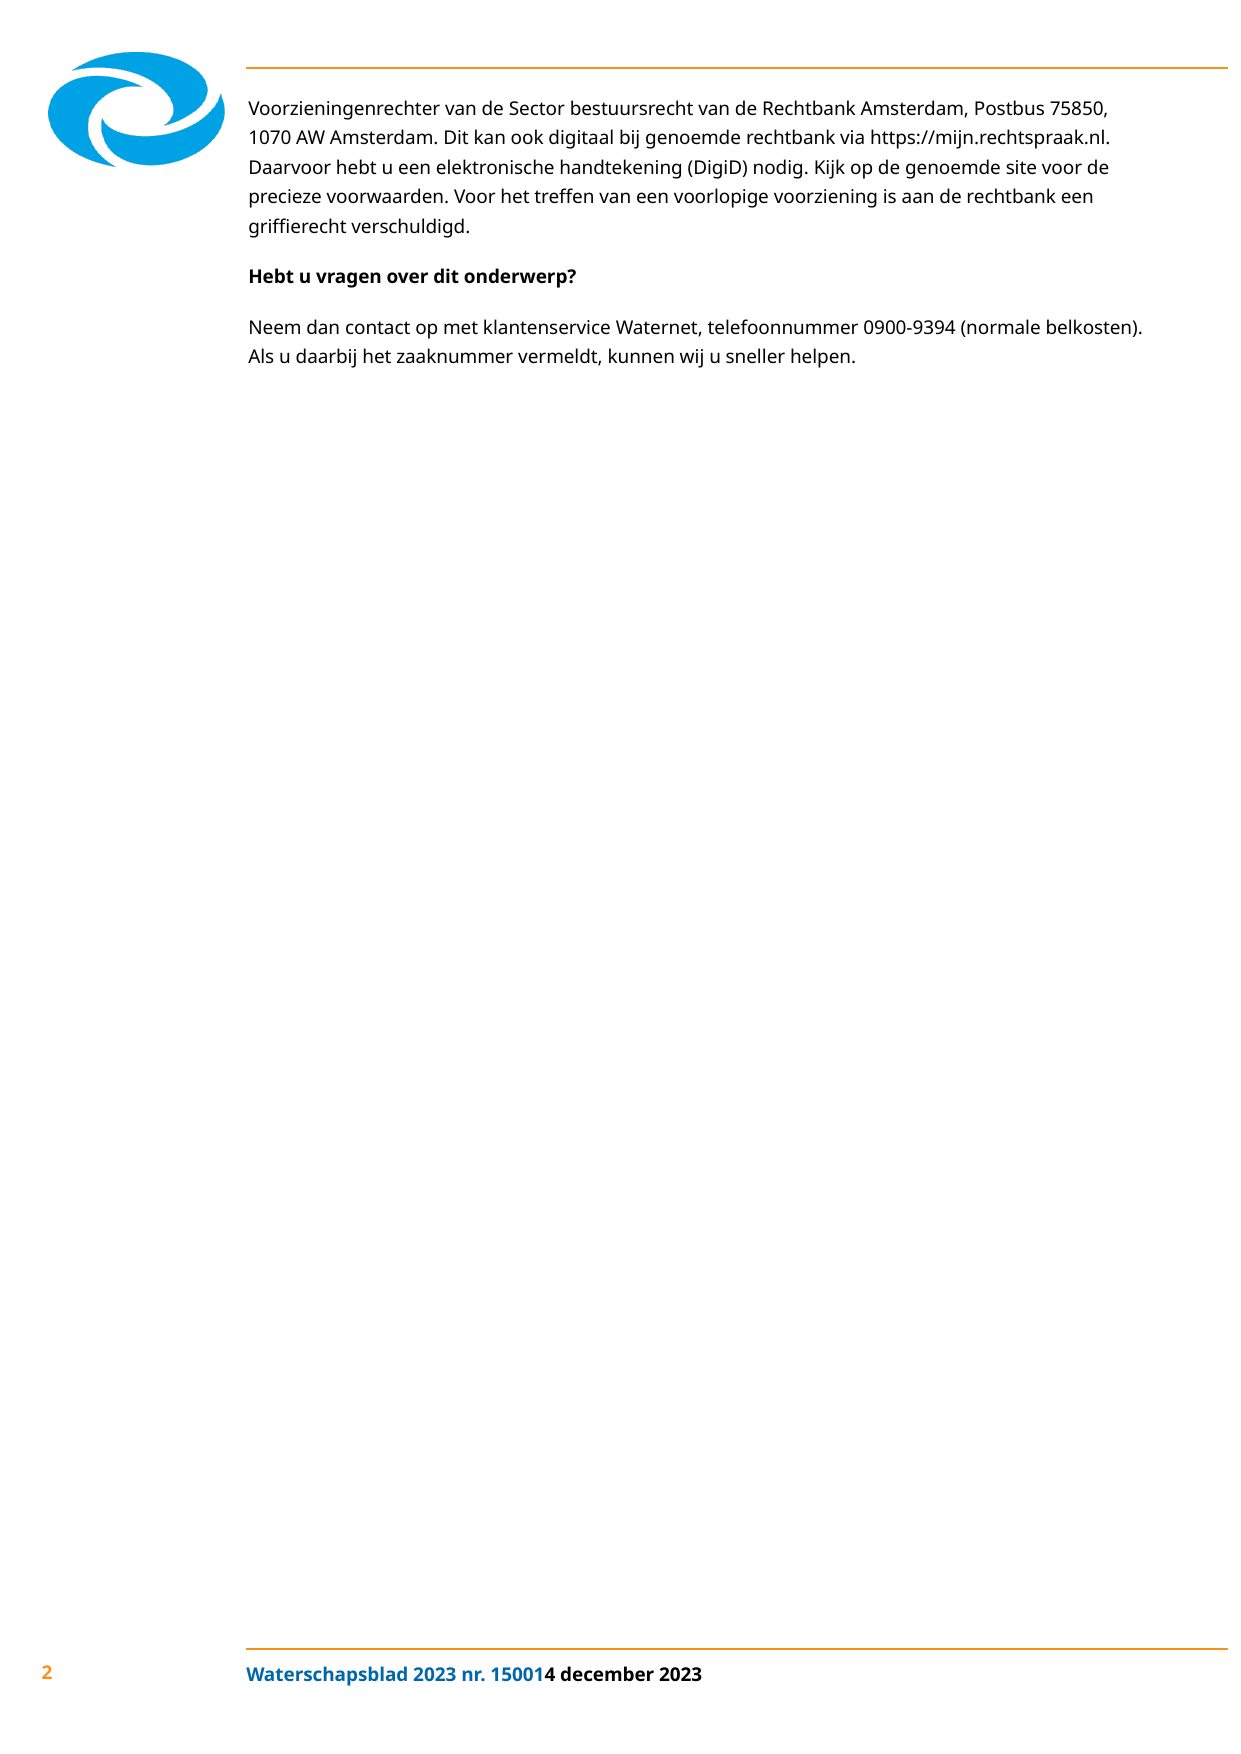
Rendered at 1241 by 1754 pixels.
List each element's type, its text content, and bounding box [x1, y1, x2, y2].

text Neem dan contact op met klantenservice Waternet, telefoonnummer 0900-9394 (normale belkosten). Als u daarbij het zaaknummer vermeldt, kunnen wij u sneller helpen. [248, 314, 1152, 369]
text Hebt u vragen over dit onderwerp? [248, 263, 1152, 289]
picture [41, 47, 231, 172]
text Voorzieningenrechter van de Sector bestuursrecht van de Rechtbank Amsterdam, Postbus 75850, 1070 AW Amsterdam. Dit kan ook digitaal bij genoemde rechtbank via https://mijn.rechtspraak.nl. Daarvoor hebt u een elektronische handtekening (DigiD) nodig. Kijk op de genoemde site voor de precieze voorwaarden. Voor het treffen van een voorlopige voorziening is aan de rechtbank een griffierecht verschuldigd. [248, 95, 1152, 239]
